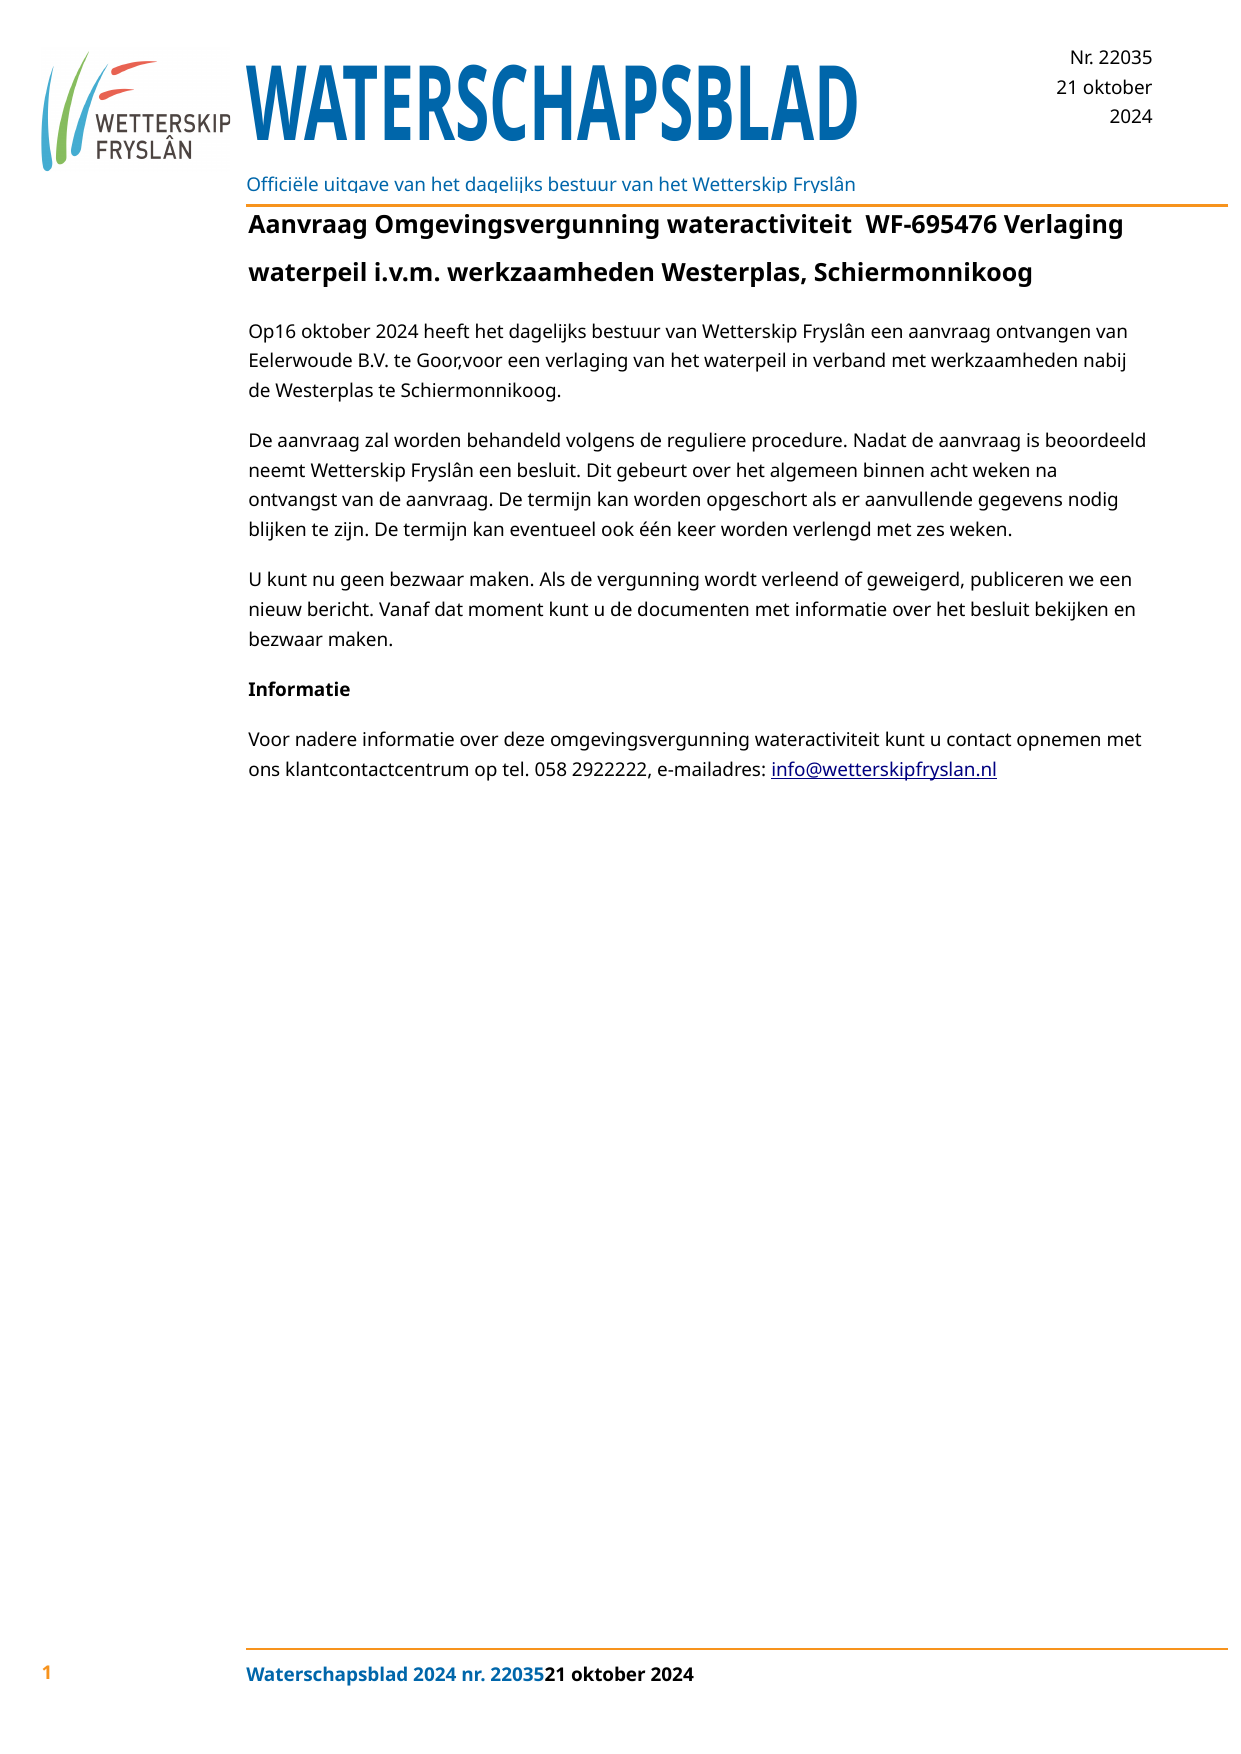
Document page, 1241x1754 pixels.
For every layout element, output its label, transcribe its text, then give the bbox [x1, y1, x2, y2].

text Op16 oktober 2024 heeft het dagelijks bestuur van Wetterskip Fryslân een aanvraag ontvangen van Eelerwoude B.V. te Goor,voor een verlaging van het waterpeil in verband met werkzaamheden nabij de Westerplas te Schiermonnikoog. [248, 318, 1152, 403]
text U kunt nu geen bezwaar maken. Als de vergunning wordt verleend of geweigerd, publiceren we een nieuw bericht. Vanaf dat moment kunt u de documenten met informatie over het besluit bekijken en bezwaar maken. [248, 567, 1152, 652]
text Informatie [248, 676, 1152, 702]
text De aanvraag zal worden behandeld volgens de reguliere procedure. Nadat de aanvraag is beoordeeld neemt Wetterskip Fryslân een besluit. Dit gebeurt over het algemeen binnen acht weken na ontvangst van de aanvraag. De termijn kan worden opgeschort als er aanvullende gegevens nodig blijken te zijn. De termijn kan eventueel ook één keer worden verlengd met zes weken. [248, 427, 1152, 542]
text Aanvraag Omgevingsvergunning wateractiviteit WF-695476 Verlaging waterpeil i.v.m. werkzaamheden Westerplas, Schiermonnikoog [248, 207, 1152, 288]
text Voor nadere informatie over deze omgevingsvergunning wateractiviteit kunt u contact opnemen met ons klantcontactcentrum op tel. 058 2922222, e-mailadres: info@wetterskipfryslan.nl [248, 727, 1152, 782]
picture [41, 47, 231, 172]
